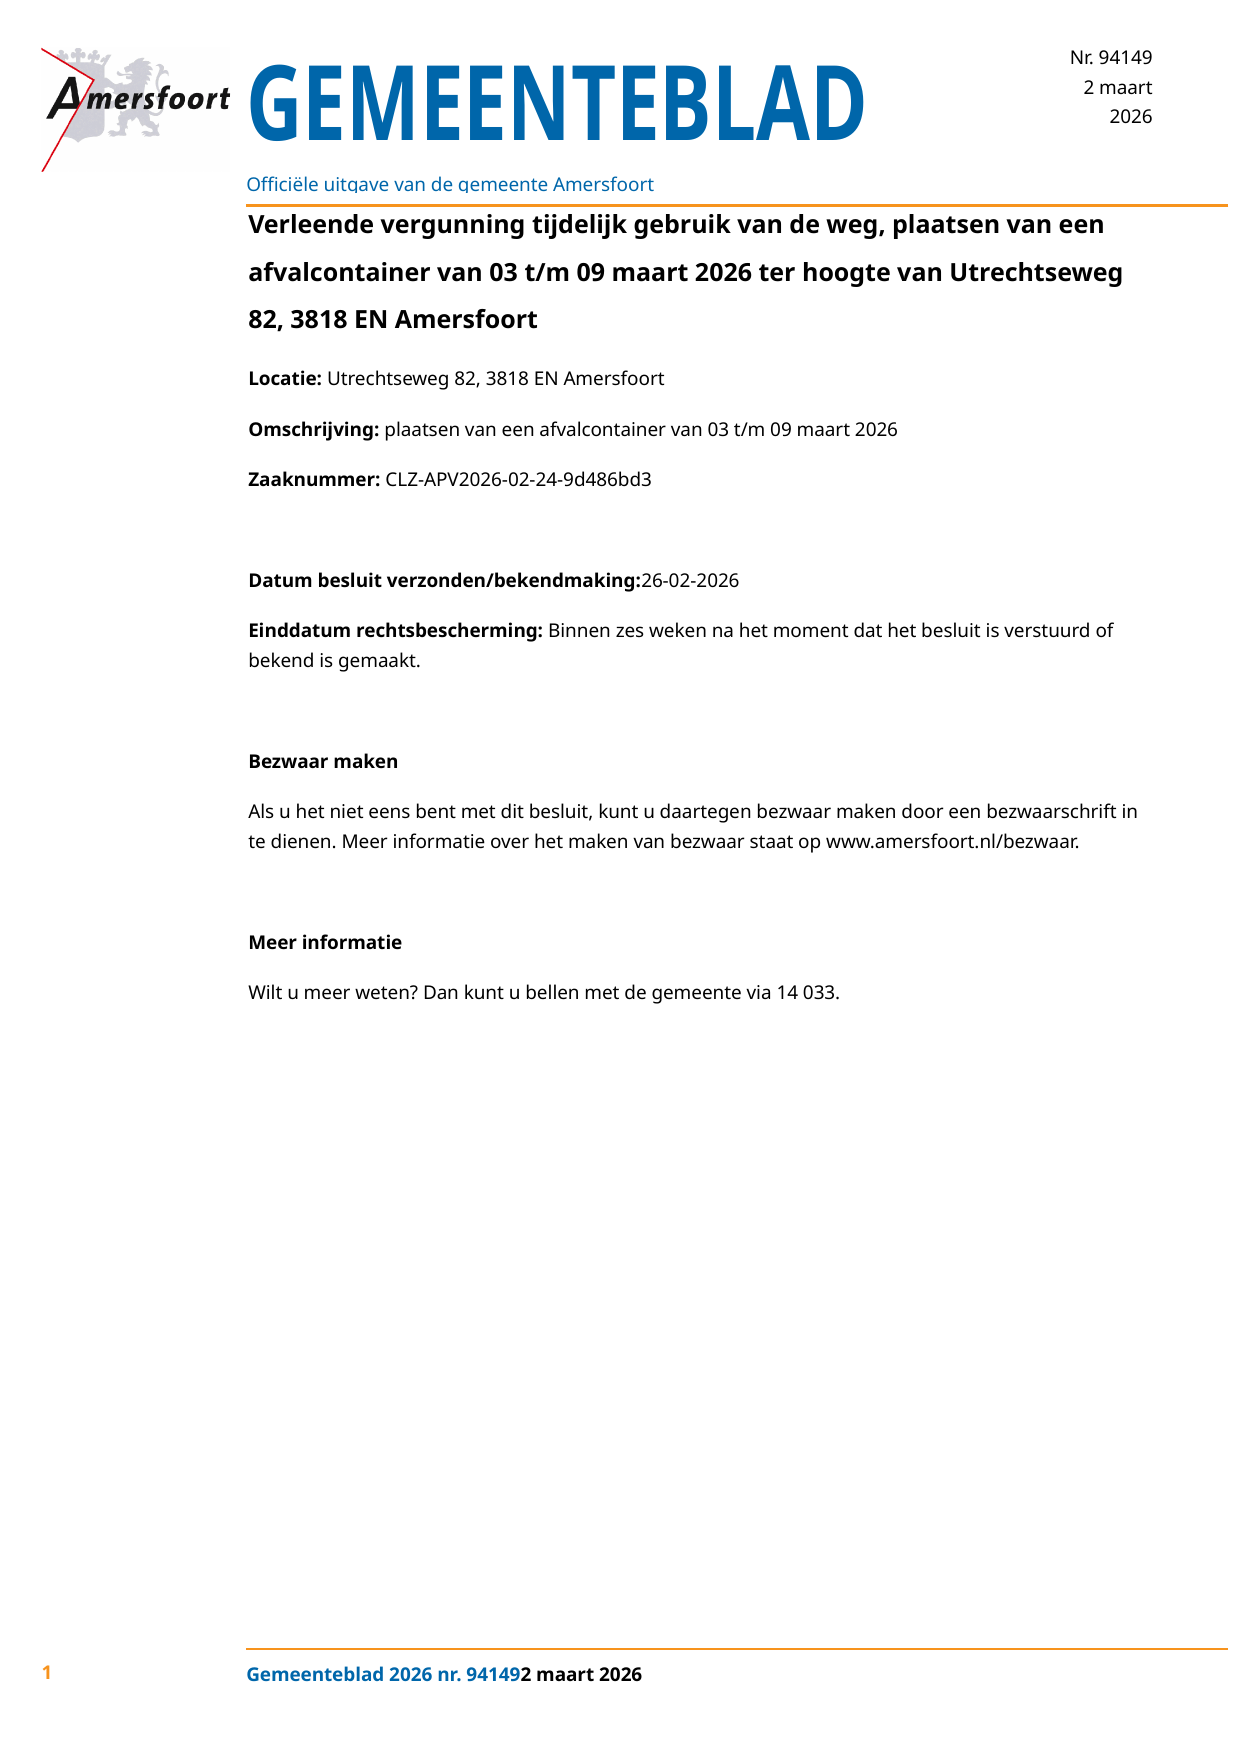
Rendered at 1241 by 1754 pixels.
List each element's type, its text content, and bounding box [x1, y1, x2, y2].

text Als u het niet eens bent met dit besluit, kunt u daartegen bezwaar maken door een bezwaarschrift in te dienen. Meer informatie over het maken van bezwaar staat op www.amersfoort.nl/bezwaar. [248, 798, 1152, 854]
text Datum besluit verzonden/bekendmaking:26-02-2026 [248, 567, 1152, 593]
text Verleende vergunning tijdelijk gebruik van de weg, plaatsen van een afvalcontainer van 03 t/m 09 maart 2026 ter hoogte van Utrechtseweg 82, 3818 EN Amersfoort [248, 207, 1152, 336]
text Zaaknummer: CLZ-APV2026-02-24-9d486bd3 [248, 466, 1152, 492]
text Bezwaar maken [248, 748, 1152, 774]
text Meer informatie [248, 929, 1152, 954]
text Einddatum rechtsbescherming: Binnen zes weken na het moment dat het besluit is verstuurd of bekend is gemaakt. [248, 618, 1152, 673]
text Omschrijving: plaatsen van een afvalcontainer van 03 t/m 09 maart 2026 [248, 416, 1152, 442]
text Wilt u meer weten? Dan kunt u bellen met de gemeente via 14 033. [248, 979, 1152, 1005]
text Locatie: Utrechtseweg 82, 3818 EN Amersfoort [248, 366, 1152, 391]
picture [41, 47, 231, 172]
